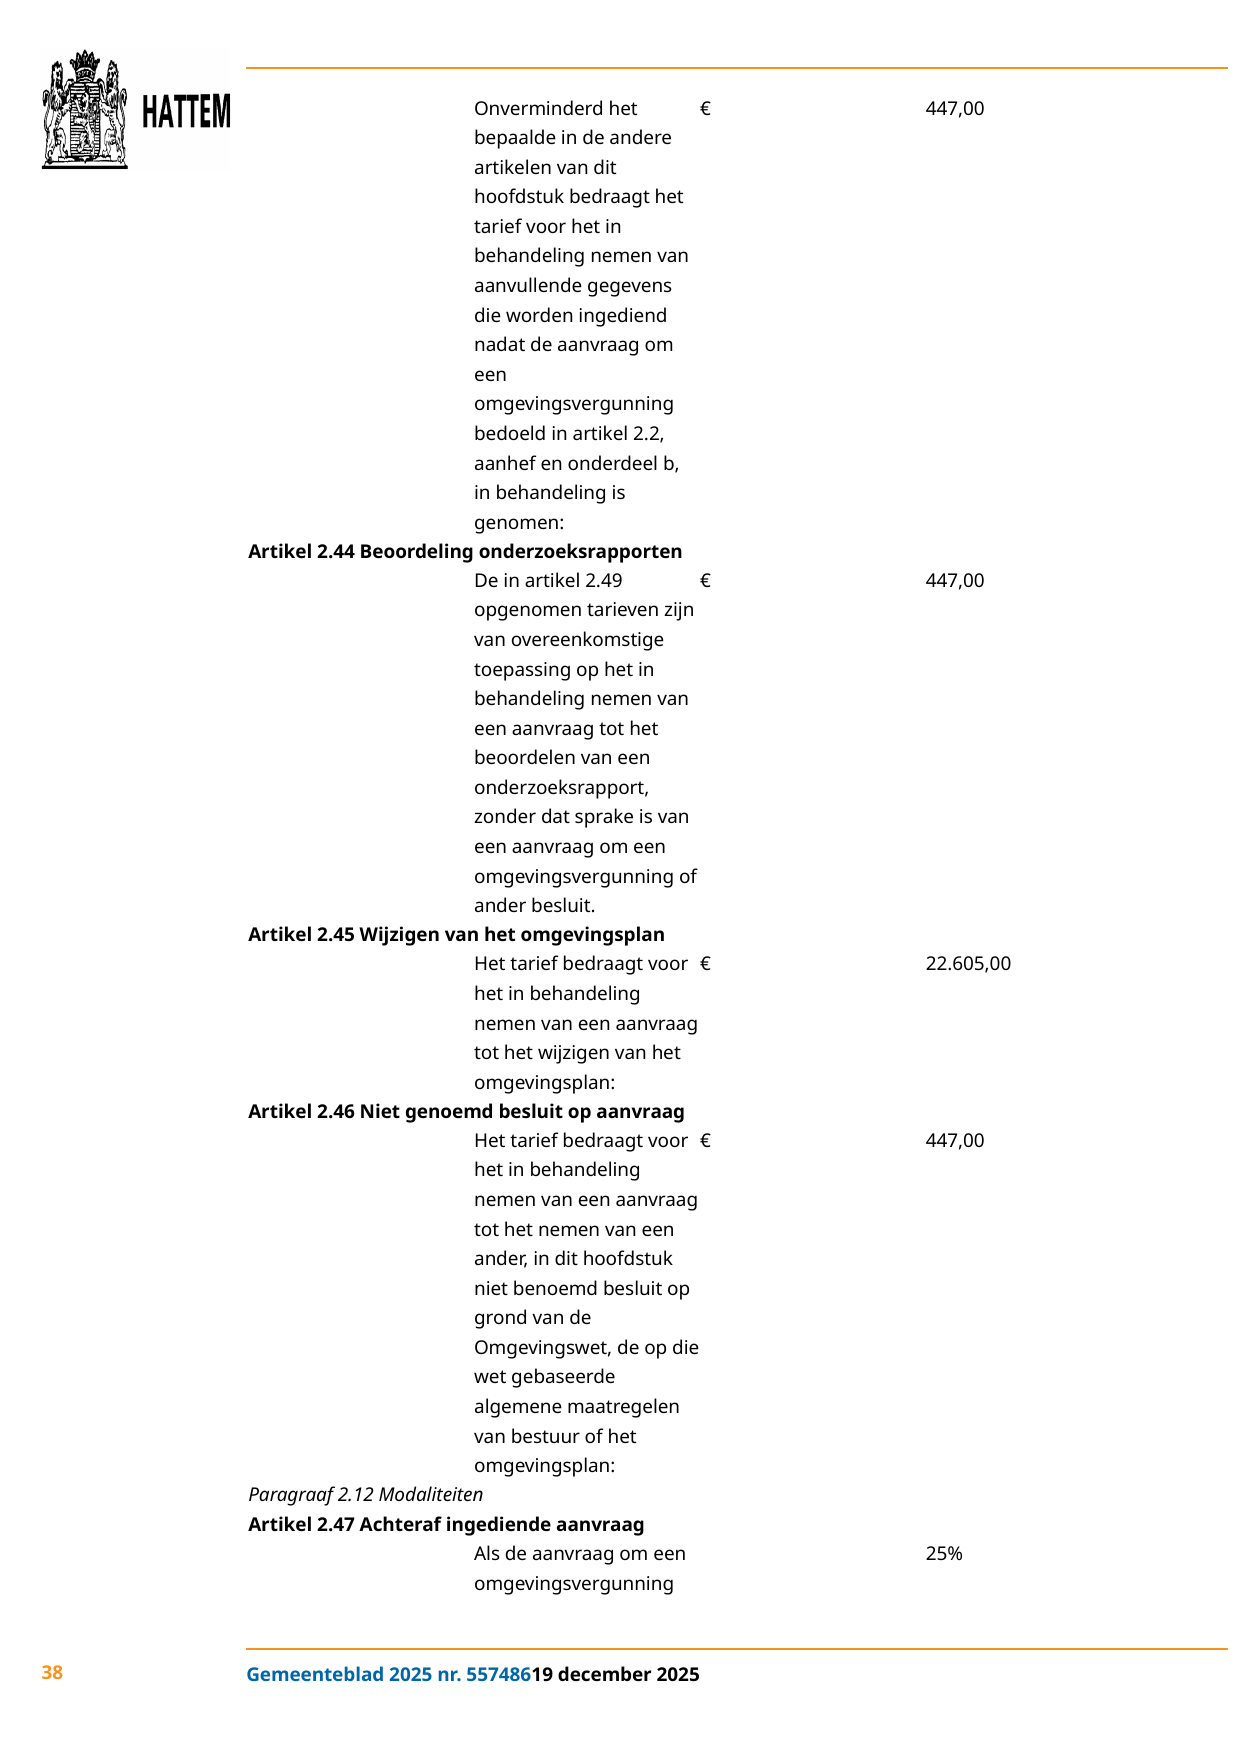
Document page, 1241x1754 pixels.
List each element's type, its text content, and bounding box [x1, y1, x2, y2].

table_header 447,00 [926, 567, 1152, 918]
table_header Het tarief bedraagt voor het in behandeling nemen van een aanvraag tot het wijzigen van het omgevingsplan: [474, 951, 700, 1095]
table_header € [700, 951, 926, 1095]
picture [41, 47, 231, 172]
table_header [248, 1127, 474, 1478]
table_header [248, 567, 474, 918]
table_header De in artikel 2.49 opgenomen tarieven zijn van overeenkomstige toepassing op het in behandeling nemen van een aanvraag tot het beoordelen van een onderzoeksrapport, zonder dat sprake is van een aanvraag om een omgevingsvergunning of ander besluit. [474, 567, 700, 918]
table_header [248, 95, 474, 535]
table_header Artikel 2.47 Achteraf ingediende aanvraag [248, 1511, 1152, 1537]
table_header Als de aanvraag om een omgevingsvergunning [474, 1540, 700, 1596]
text Paragraaf 2.12 Modaliteiten [248, 1481, 1152, 1507]
table_header 447,00 [926, 1127, 1152, 1478]
table_header Het tarief bedraagt voor het in behandeling nemen van een aanvraag tot het nemen van een ander, in dit hoofdstuk niet benoemd besluit op grond van de Omgevingswet, de op die wet gebaseerde algemene maatregelen van bestuur of het omgevingsplan: [474, 1127, 700, 1478]
table_header [248, 1540, 474, 1596]
table_header € [700, 1127, 926, 1478]
table_header Artikel 2.45 Wijzigen van het omgevingsplan [248, 922, 1152, 947]
table_header 447,00 [926, 95, 1152, 535]
table_header Artikel 2.46 Niet genoemd besluit op aanvraag [248, 1098, 1152, 1124]
table_header Onverminderd het bepaalde in de andere artikelen van dit hoofdstuk bedraagt het tarief voor het in behandeling nemen van aanvullende gegevens die worden ingediend nadat de aanvraag om een omgevingsvergunning bedoeld in artikel 2.2, aanhef en onderdeel b, in behandeling is genomen: [474, 95, 700, 535]
table_header € [700, 567, 926, 918]
table_header [700, 1540, 926, 1596]
table_header [248, 951, 474, 1095]
table_header 22.605,00 [926, 951, 1152, 1095]
table_header Artikel 2.44 Beoordeling onderzoeksrapporten [248, 538, 1152, 564]
table_header 25% [926, 1540, 1152, 1596]
table_header € [700, 95, 926, 535]
